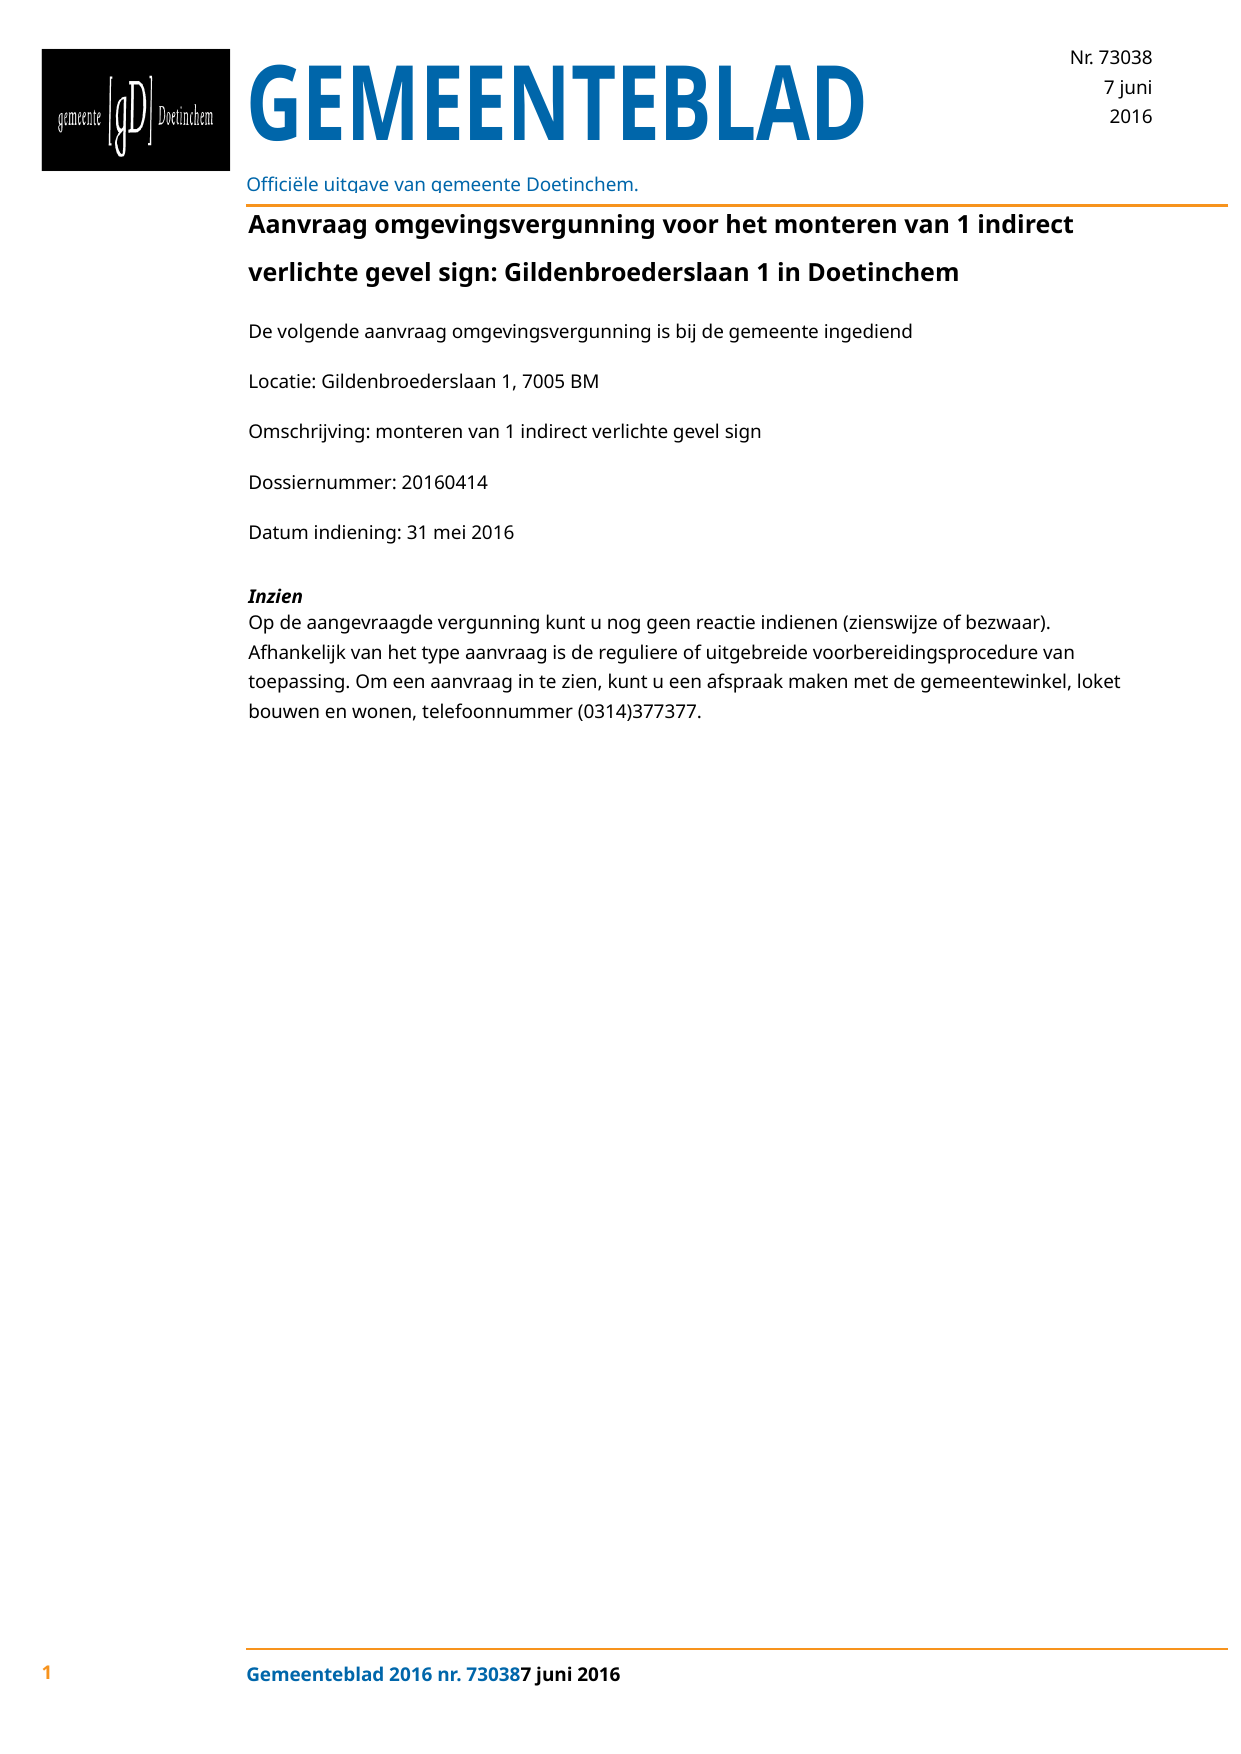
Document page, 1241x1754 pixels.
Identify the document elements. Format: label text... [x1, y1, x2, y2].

text Locatie: Gildenbroederslaan 1, 7005 BM [248, 368, 1152, 394]
text De volgende aanvraag omgevingsvergunning is bij de gemeente ingediend [248, 318, 1152, 344]
text Dossiernummer: 20160414 [248, 469, 1152, 495]
text Inzien [248, 583, 1152, 609]
text Datum indiening: 31 mei 2016 [248, 519, 1152, 545]
picture [41, 47, 231, 172]
text Op de aangevraagde vergunning kunt u nog geen reactie indienen (zienswijze of bezwaar). Afhankelijk van het type aanvraag is de reguliere of uitgebreide voorbereidingsprocedure van toepassing. Om een aanvraag in te zien, kunt u een afspraak maken met de gemeentewinkel, loket bouwen en wonen, telefoonnummer (0314)377377. [248, 609, 1152, 724]
text Aanvraag omgevingsvergunning voor het monteren van 1 indirect verlichte gevel sign: Gildenbroederslaan 1 in Doetinchem [248, 207, 1152, 288]
text Omschrijving: monteren van 1 indirect verlichte gevel sign [248, 419, 1152, 444]
